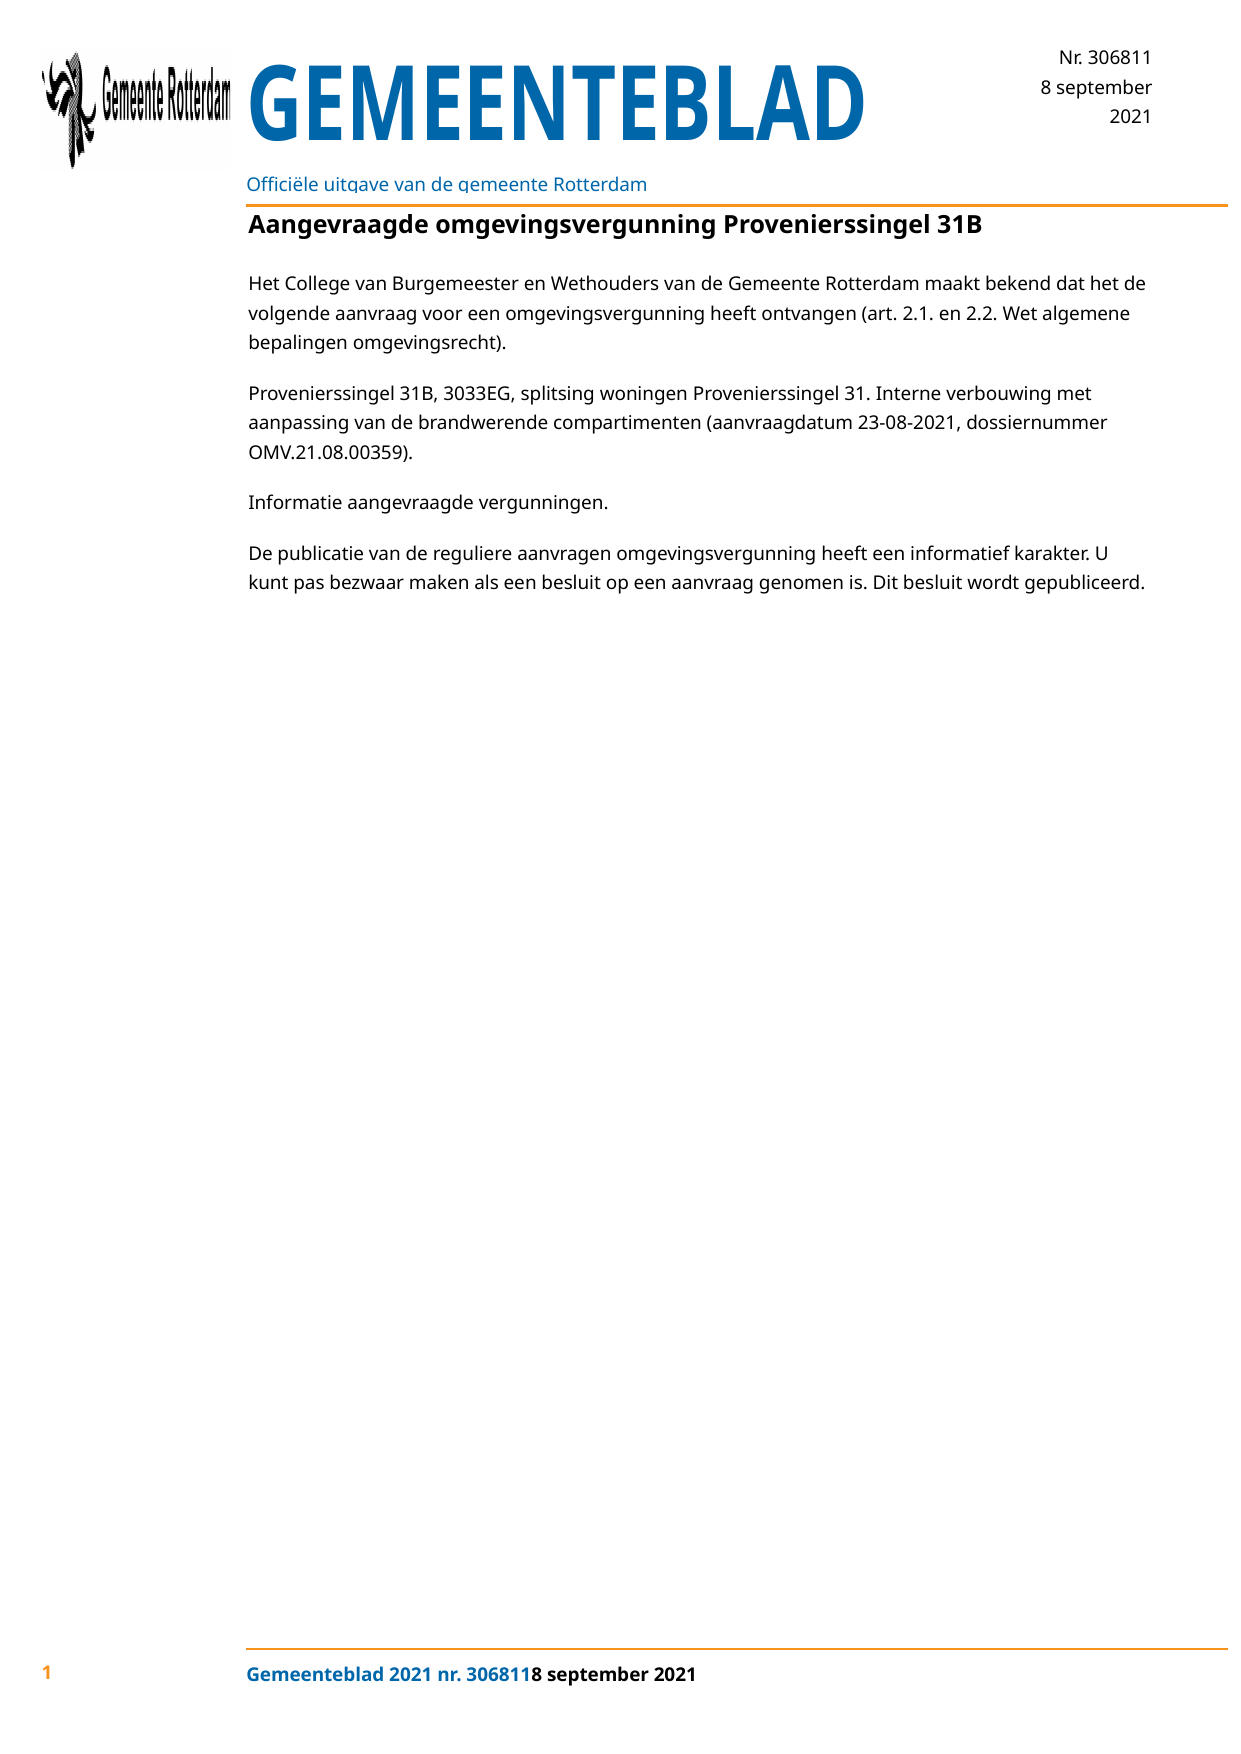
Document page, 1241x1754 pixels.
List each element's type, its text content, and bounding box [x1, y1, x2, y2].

text De publicatie van de reguliere aanvragen omgevingsvergunning heeft een informatief karakter. U kunt pas bezwaar maken als een besluit op een aanvraag genomen is. Dit besluit wordt gepubliceerd. [248, 540, 1152, 595]
text Aangevraagde omgevingsvergunning Provenierssingel 31B [248, 207, 1152, 241]
text Het College van Burgemeester en Wethouders van de Gemeente Rotterdam maakt bekend dat het de volgende aanvraag voor een omgevingsvergunning heeft ontvangen (art. 2.1. en 2.2. Wet algemene bepalingen omgevingsrecht). [248, 270, 1152, 355]
picture [41, 47, 231, 172]
text Informatie aangevraagde vergunningen. [248, 489, 1152, 515]
text Provenierssingel 31B, 3033EG, splitsing woningen Provenierssingel 31. Interne verbouwing met aanpassing van de brandwerende compartimenten (aanvraagdatum 23-08-2021, dossiernummer OMV.21.08.00359). [248, 380, 1152, 465]
